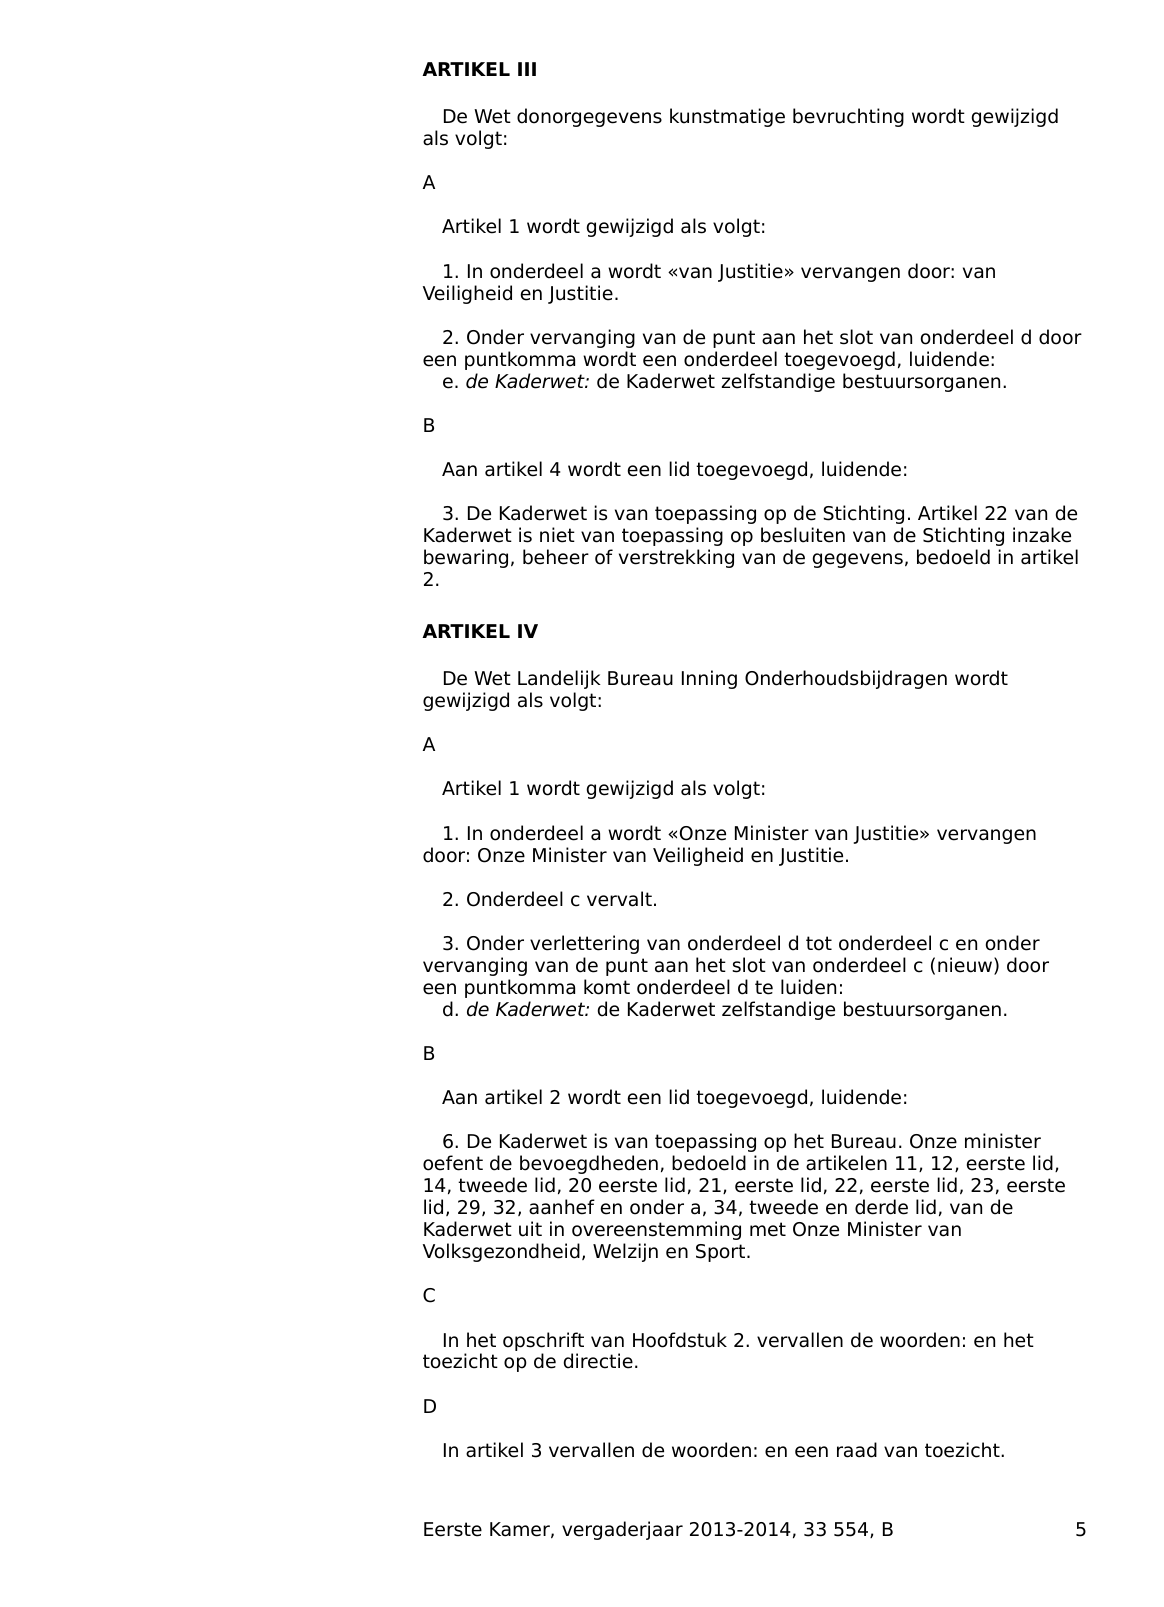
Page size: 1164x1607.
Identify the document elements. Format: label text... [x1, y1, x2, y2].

text Artikel 1 wordt gewijzigd als volgt: [422, 216, 1087, 238]
text 3. Onder verlettering van onderdeel d tot onderdeel c en onder vervanging van de punt aan het slot van onderdeel c (nieuw) door een puntkomma komt onderdeel d te luiden: [422, 933, 1087, 999]
text In het opschrift van Hoofdstuk 2. vervallen de woorden: en het toezicht op de directie. [422, 1329, 1087, 1373]
text De Wet donorgegevens kunstmatige bevruchting wordt gewijzigd als volgt: [422, 106, 1087, 150]
text A [422, 734, 1087, 756]
text In artikel 3 vervallen de woorden: en een raad van toezicht. [422, 1440, 1087, 1462]
text e. de Kaderwet: de Kaderwet zelfstandige bestuursorganen. [422, 371, 1087, 393]
text Aan artikel 2 wordt een lid toegevoegd, luidende: [422, 1087, 1087, 1109]
text B [422, 1043, 1087, 1065]
text De Wet Landelijk Bureau Inning Onderhoudsbijdragen wordt gewijzigd als volgt: [422, 668, 1087, 712]
text A [422, 172, 1087, 194]
text B [422, 415, 1087, 437]
text 1. In onderdeel a wordt «van Justitie» vervangen door: van Veiligheid en Justitie. [422, 261, 1087, 304]
subtitle ARTIKEL IV [422, 621, 1087, 643]
text 6. De Kaderwet is van toepassing op het Bureau. Onze minister oefent de bevoegdheden, bedoeld in de artikelen 11, 12, eerste lid, 14, tweede lid, 20 eerste lid, 21, eerste lid, 22, eerste lid, 23, eerste lid, 29, 32, aanhef en onder a, 34, tweede en derde lid, van de Kaderwet uit in overeenstemming met Onze Minister van Volksgezondheid, Welzijn en Sport. [422, 1131, 1087, 1263]
text Artikel 1 wordt gewijzigd als volgt: [422, 778, 1087, 800]
text d. de Kaderwet: de Kaderwet zelfstandige bestuursorganen. [422, 999, 1087, 1021]
text 3. De Kaderwet is van toepassing op de Stichting. Artikel 22 van de Kaderwet is niet van toepassing op besluiten van de Stichting inzake bewaring, beheer of verstrekking van de gegevens, bedoeld in artikel 2. [422, 503, 1087, 591]
text D [422, 1396, 1087, 1418]
text C [422, 1285, 1087, 1307]
text Aan artikel 4 wordt een lid toegevoegd, luidende: [422, 459, 1087, 481]
text 1. In onderdeel a wordt «Onze Minister van Justitie» vervangen door: Onze Minister van Veiligheid en Justitie. [422, 822, 1087, 866]
text 2. Onderdeel c vervalt. [422, 889, 1087, 911]
subtitle ARTIKEL III [422, 59, 1087, 81]
text 2. Onder vervanging van de punt aan het slot van onderdeel d door een puntkomma wordt een onderdeel toegevoegd, luidende: [422, 327, 1087, 371]
